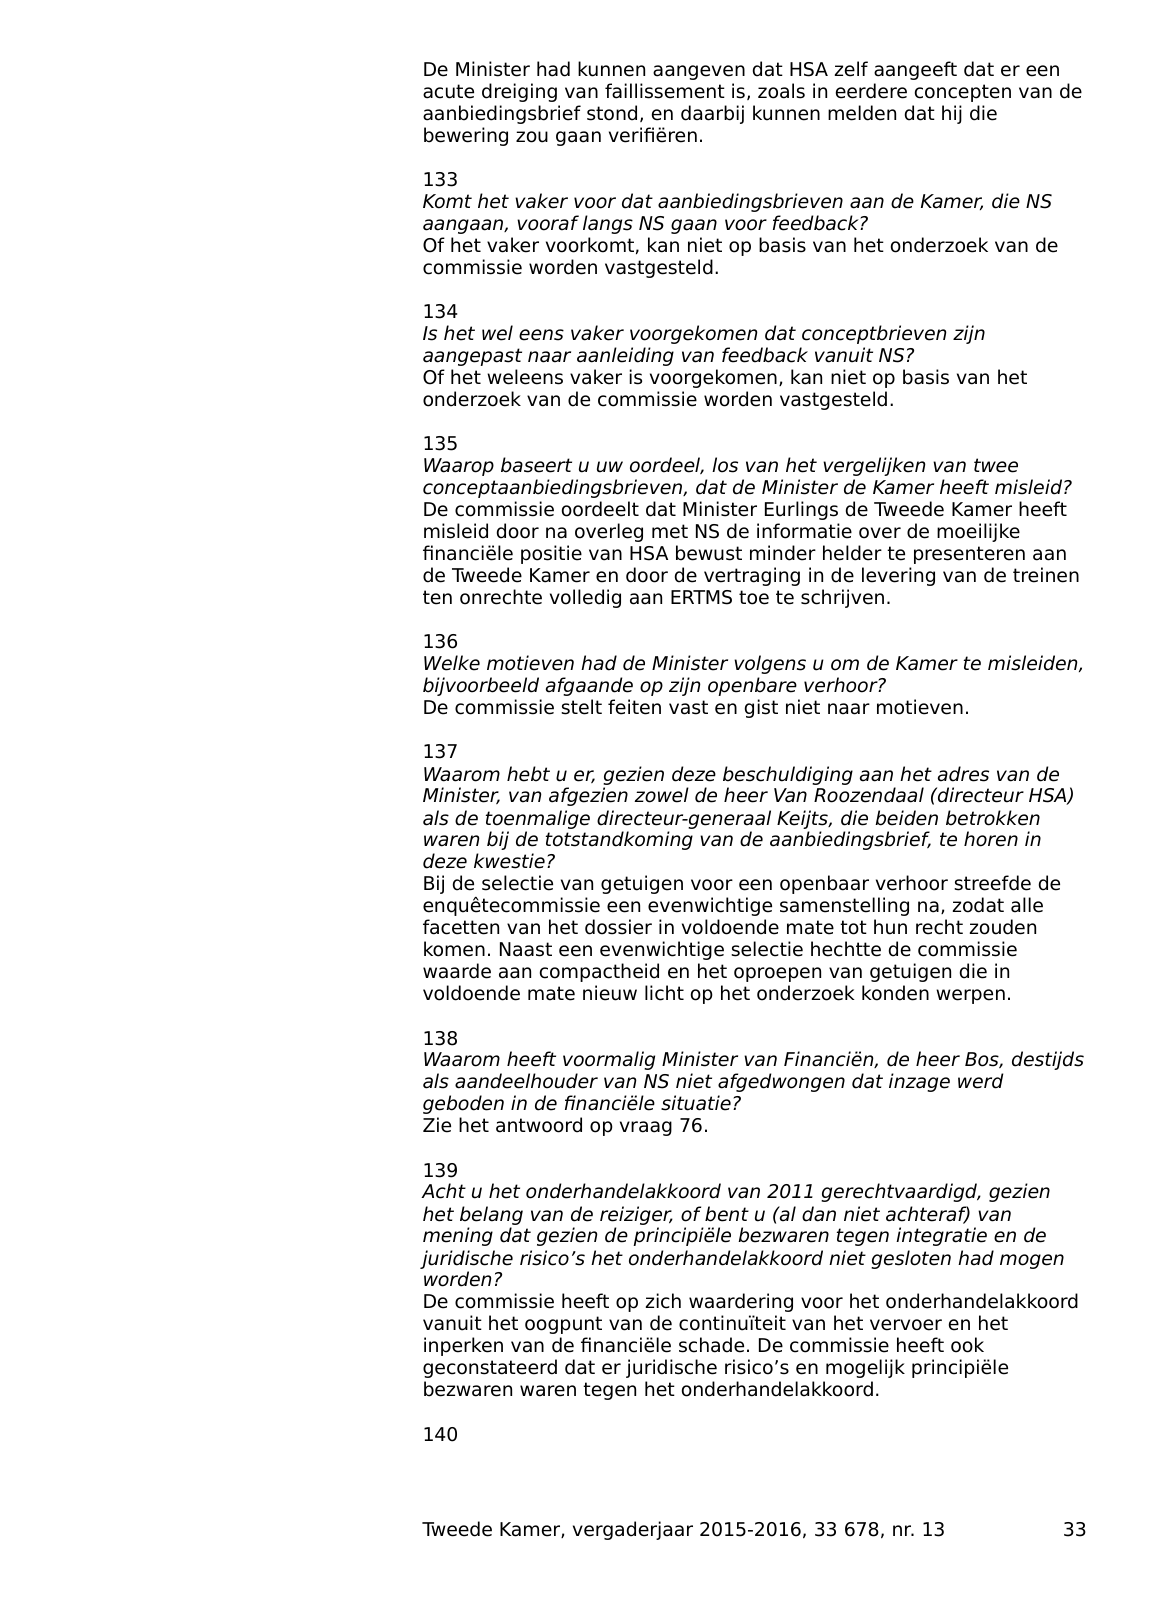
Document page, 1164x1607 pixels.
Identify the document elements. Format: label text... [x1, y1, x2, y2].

text De Minister had kunnen aangeven dat HSA zelf aangeeft dat er een acute dreiging van faillissement is, zoals in eerdere concepten van de aanbiedingsbrief stond, en daarbij kunnen melden dat hij die bewering zou gaan verifiëren. [422, 59, 1087, 147]
text Waarom heeft voormalig Minister van Financiën, de heer Bos, destijds als aandeelhouder van NS niet afgedwongen dat inzage werd geboden in de financiële situatie? [422, 1049, 1087, 1115]
text Acht u het onderhandelakkoord van 2011 gerechtvaardigd, gezien het belang van de reiziger, of bent u (al dan niet achteraf) van mening dat gezien de principiële bezwaren tegen integratie en de juridische risico’s het onderhandelakkoord niet gesloten had mogen worden? [422, 1181, 1087, 1291]
text De commissie oordeelt dat Minister Eurlings de Tweede Kamer heeft misleid door na overleg met NS de informatie over de moeilijke financiële positie van HSA bewust minder helder te presenteren aan de Tweede Kamer en door de vertraging in de levering van de treinen ten onrechte volledig aan ERTMS toe te schrijven. [422, 499, 1087, 609]
text Waarom hebt u er, gezien deze beschuldiging aan het adres van de Minister, van afgezien zowel de heer Van Roozendaal (directeur HSA) als de toenmalige directeur-generaal Keijts, die beiden betrokken waren bij de totstandkoming van de aanbiedingsbrief, te horen in deze kwestie? [422, 763, 1087, 873]
text Is het wel eens vaker voorgekomen dat conceptbrieven zijn aangepast naar aanleiding van feedback vanuit NS? [422, 323, 1087, 367]
text 137 [422, 741, 1087, 763]
text De commissie heeft op zich waardering voor het onderhandelakkoord vanuit het oogpunt van de continuïteit van het vervoer en het inperken van de financiële schade. De commissie heeft ook geconstateerd dat er juridische risico’s en mogelijk principiële bezwaren waren tegen het onderhandelakkoord. [422, 1291, 1087, 1401]
text 133 [422, 169, 1087, 191]
text 136 [422, 631, 1087, 653]
text Komt het vaker voor dat aanbiedingsbrieven aan de Kamer, die NS aangaan, vooraf langs NS gaan voor feedback? [422, 191, 1087, 235]
text Bij de selectie van getuigen voor een openbaar verhoor streefde de enquêtecommissie een evenwichtige samenstelling na, zodat alle facetten van het dossier in voldoende mate tot hun recht zouden komen. Naast een evenwichtige selectie hechtte de commissie waarde aan compactheid en het oproepen van getuigen die in voldoende mate nieuw licht op het onderzoek konden werpen. [422, 873, 1087, 1005]
text De commissie stelt feiten vast en gist niet naar motieven. [422, 697, 1087, 719]
text 140 [422, 1423, 1087, 1445]
text Of het weleens vaker is voorgekomen, kan niet op basis van het onderzoek van de commissie worden vastgesteld. [422, 367, 1087, 411]
text 134 [422, 301, 1087, 323]
text 135 [422, 433, 1087, 455]
text Waarop baseert u uw oordeel, los van het vergelijken van twee conceptaanbiedingsbrieven, dat de Minister de Kamer heeft misleid? [422, 455, 1087, 499]
text 138 [422, 1027, 1087, 1049]
text Of het vaker voorkomt, kan niet op basis van het onderzoek van de commissie worden vastgesteld. [422, 235, 1087, 279]
text Welke motieven had de Minister volgens u om de Kamer te misleiden, bijvoorbeeld afgaande op zijn openbare verhoor? [422, 653, 1087, 697]
text 139 [422, 1159, 1087, 1181]
text Zie het antwoord op vraag 76. [422, 1115, 1087, 1137]
